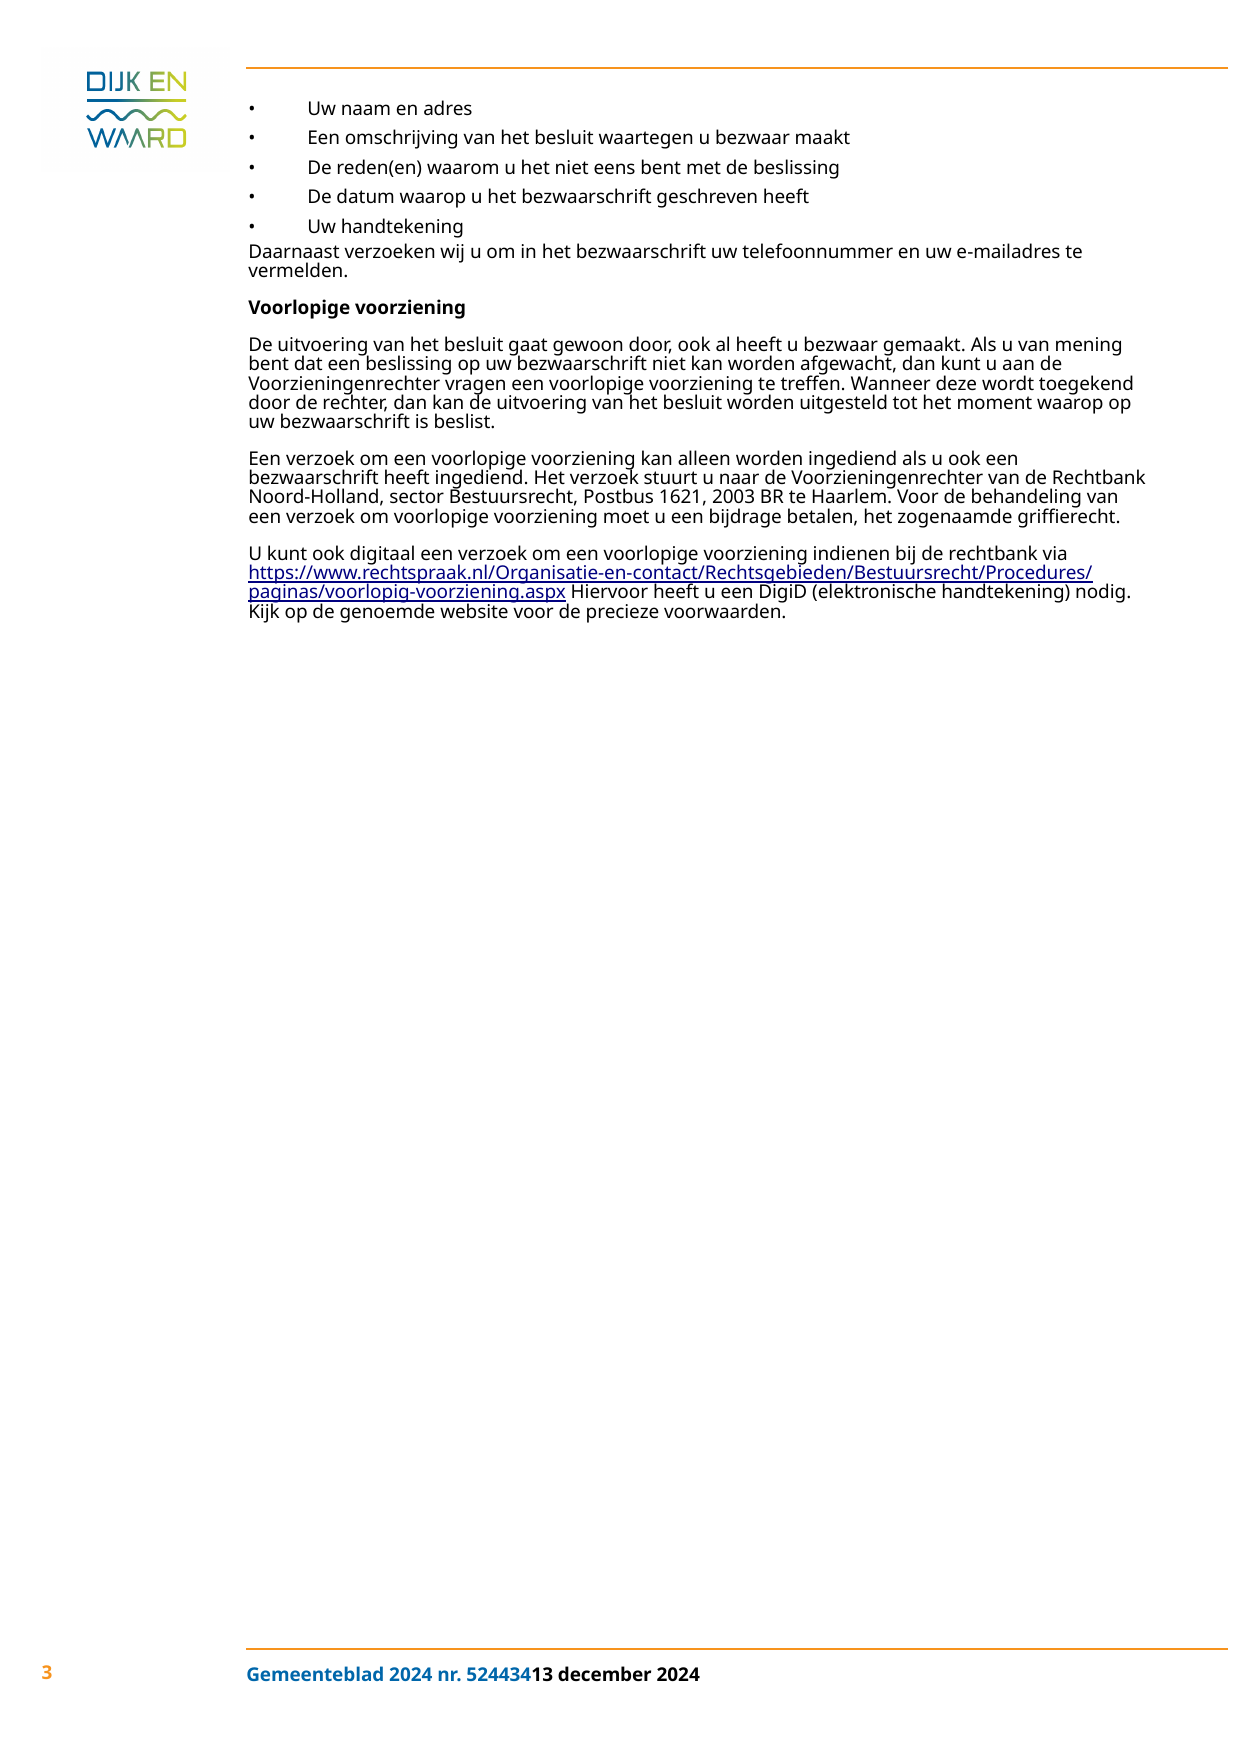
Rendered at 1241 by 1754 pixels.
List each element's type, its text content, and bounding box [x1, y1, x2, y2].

text Daarnaast verzoeken wij u om in het bezwaarschrift uw telefoonnummer en uw e-mailadres te vermelden. [248, 243, 1152, 281]
list Een omschrijving van het besluit waartegen u bezwaar maakt [248, 124, 1152, 150]
picture [41, 47, 231, 172]
text De uitvoering van het besluit gaat gewoon door, ook al heeft u bezwaar gemaakt. Als u van mening bent dat een beslissing op uw bezwaarschrift niet kan worden afgewacht, dan kunt u aan de Voorzieningenrechter vragen een voorlopige voorziening te treffen. Wanneer deze wordt toegekend door de rechter, dan kan de uitvoering van het besluit worden uitgesteld tot het moment waarop op uw bezwaarschrift is beslist. [248, 336, 1152, 432]
list Uw naam en adres [248, 95, 1152, 121]
text Een verzoek om een voorlopige voorziening kan alleen worden ingediend als u ook een bezwaarschrift heeft ingediend. Het verzoek stuurt u naar de Voorzieningenrechter van de Rechtbank Noord-Holland, sector Bestuursrecht, Postbus 1621, 2003 BR te Haarlem. Voor de behandeling van een verzoek om voorlopige voorziening moet u een bijdrage betalen, het zogenaamde griffierecht. [248, 450, 1152, 527]
text U kunt ook digitaal een verzoek om een voorlopige voorziening indienen bij de rechtbank via https://www.rechtspraak.nl/Organisatie-en-contact/Rechtsgebieden/Bestuursrecht/Procedures/paginas/voorlopig-voorziening.aspx Hiervoor heeft u een DigiD (elektronische handtekening) nodig. Kijk op de genoemde website voor de precieze voorwaarden. [248, 545, 1152, 622]
list De datum waarop u het bezwaarschrift geschreven heeft [248, 183, 1152, 209]
text Voorlopige voorziening [248, 299, 1152, 318]
list De reden(en) waarom u het niet eens bent met de beslissing [248, 154, 1152, 180]
list Uw handtekening [248, 213, 1152, 239]
